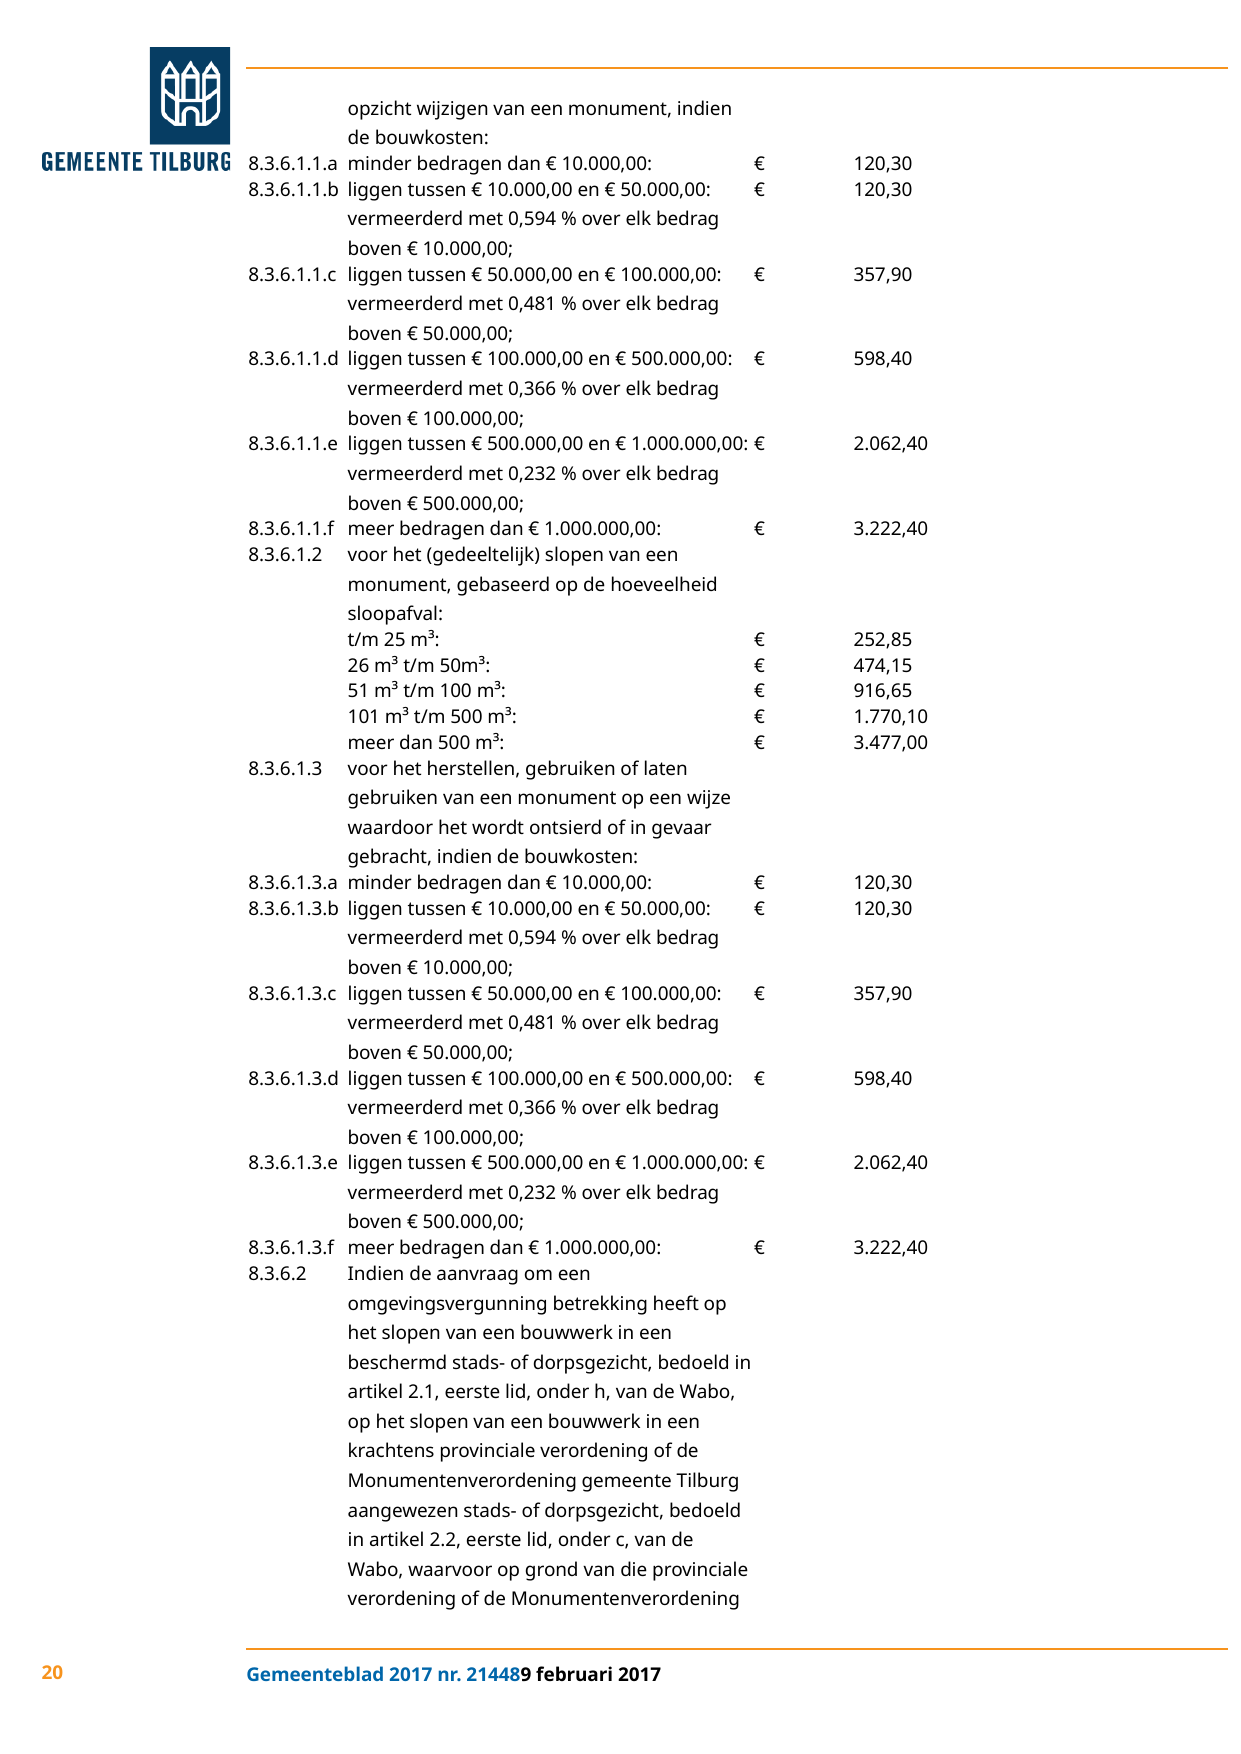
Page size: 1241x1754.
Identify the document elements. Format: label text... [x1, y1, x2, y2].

table_cell 598,40 [853, 346, 1052, 431]
table_cell 252,85 [853, 626, 1052, 652]
table_cell € [754, 1150, 853, 1234]
picture [41, 47, 231, 172]
table_cell € [754, 652, 853, 677]
table_cell 3.222,40 [853, 515, 1052, 541]
table_cell 3.222,40 [853, 1235, 1052, 1260]
table_cell opzicht wijzigen van een monument, indien de bouwkosten: [348, 95, 754, 150]
table_cell 357,90 [853, 261, 1052, 346]
table_cell € [754, 626, 853, 652]
table_cell [853, 95, 1052, 150]
table_cell 598,40 [853, 1065, 1052, 1149]
table_cell € [754, 1235, 853, 1260]
table_cell [248, 703, 347, 729]
table_cell voor het (gedeeltelijk) slopen van een monument, gebaseerd op de hoeveelheid sloopafval: [348, 541, 754, 626]
table_cell 916,65 [853, 678, 1052, 703]
table_cell meer bedragen dan € 1.000.000,00: [348, 515, 754, 541]
table_cell € [754, 176, 853, 261]
table_cell Indien de aanvraag om een omgevingsvergunning betrekking heeft op het slopen van een bouwwerk in een beschermd stads- of dorpsgezicht, bedoeld in artikel 2.1, eerste lid, onder h, van de Wabo, op het slopen van een bouwwerk in een krachtens provinciale verordening of de Monumentenverordening gemeente Tilburg aangewezen stads- of dorpsgezicht, bedoeld in artikel 2.2, eerste lid, onder c, van de Wabo, waarvoor op grond van die provinciale verordening of de Monumentenverordening [348, 1260, 754, 1611]
table_cell 8.3.6.1.2 [248, 541, 347, 626]
table_cell 120,30 [853, 150, 1052, 176]
table_cell € [754, 703, 853, 729]
table_cell € [754, 729, 853, 755]
table_cell 51 m³ t/m 100 m³: [348, 678, 754, 703]
table_cell € [754, 346, 853, 431]
table_cell 8.3.6.1.3.d [248, 1065, 347, 1149]
table_cell [754, 95, 853, 150]
table_cell 101 m³ t/m 500 m³: [348, 703, 754, 729]
table_cell [853, 755, 1052, 869]
table_cell 8.3.6.1.1.b [248, 176, 347, 261]
table_cell [248, 678, 347, 703]
table_cell 8.3.6.2 [248, 1260, 347, 1611]
table_cell € [754, 869, 853, 895]
table_cell meer dan 500 m³: [348, 729, 754, 755]
table_cell 8.3.6.1.3 [248, 755, 347, 869]
table_cell 2.062,40 [853, 1150, 1052, 1234]
table_cell 2.062,40 [853, 431, 1052, 515]
table_cell liggen tussen € 100.000,00 en € 500.000,00: vermeerderd met 0,366 % over elk bedrag boven € 100.000,00; [348, 1065, 754, 1149]
table_cell 474,15 [853, 652, 1052, 677]
table_cell [754, 1260, 853, 1611]
table_cell [754, 755, 853, 869]
table_cell [853, 541, 1052, 626]
table_cell liggen tussen € 500.000,00 en € 1.000.000,00: vermeerderd met 0,232 % over elk bedrag boven € 500.000,00; [348, 431, 754, 515]
table_cell [248, 729, 347, 755]
table_cell 26 m³ t/m 50m³: [348, 652, 754, 677]
table_cell minder bedragen dan € 10.000,00: [348, 869, 754, 895]
table_cell 8.3.6.1.3.f [248, 1235, 347, 1260]
table_cell liggen tussen € 50.000,00 en € 100.000,00: vermeerderd met 0,481 % over elk bedrag boven € 50.000,00; [348, 261, 754, 346]
table_cell minder bedragen dan € 10.000,00: [348, 150, 754, 176]
table_cell 120,30 [853, 895, 1052, 980]
table_cell [248, 652, 347, 677]
table_cell 357,90 [853, 980, 1052, 1065]
table_cell t/m 25 m³: [348, 626, 754, 652]
table_cell 8.3.6.1.1.a [248, 150, 347, 176]
table_cell 1.770,10 [853, 703, 1052, 729]
table_cell 8.3.6.1.3.a [248, 869, 347, 895]
table_cell € [754, 261, 853, 346]
table_cell 8.3.6.1.1.d [248, 346, 347, 431]
table_cell 120,30 [853, 869, 1052, 895]
table_cell € [754, 678, 853, 703]
table_cell € [754, 515, 853, 541]
table_cell 8.3.6.1.3.b [248, 895, 347, 980]
table_cell 8.3.6.1.3.c [248, 980, 347, 1065]
table_cell liggen tussen € 500.000,00 en € 1.000.000,00: vermeerderd met 0,232 % over elk bedrag boven € 500.000,00; [348, 1150, 754, 1234]
table_cell 8.3.6.1.3.e [248, 1150, 347, 1234]
table_cell liggen tussen € 10.000,00 en € 50.000,00: vermeerderd met 0,594 % over elk bedrag boven € 10.000,00; [348, 176, 754, 261]
table_cell 3.477,00 [853, 729, 1052, 755]
table_cell [754, 541, 853, 626]
table_cell liggen tussen € 10.000,00 en € 50.000,00: vermeerderd met 0,594 % over elk bedrag boven € 10.000,00; [348, 895, 754, 980]
table_cell meer bedragen dan € 1.000.000,00: [348, 1235, 754, 1260]
table_cell € [754, 980, 853, 1065]
table_cell € [754, 895, 853, 980]
table_cell [248, 95, 347, 150]
table_cell 8.3.6.1.1.f [248, 515, 347, 541]
table_cell 8.3.6.1.1.c [248, 261, 347, 346]
table_cell [248, 626, 347, 652]
table_cell voor het herstellen, gebruiken of laten gebruiken van een monument op een wijze waardoor het wordt ontsierd of in gevaar gebracht, indien de bouwkosten: [348, 755, 754, 869]
table_cell € [754, 150, 853, 176]
table_cell € [754, 1065, 853, 1149]
table_cell 8.3.6.1.1.e [248, 431, 347, 515]
table_cell [853, 1260, 1052, 1611]
table_cell liggen tussen € 50.000,00 en € 100.000,00: vermeerderd met 0,481 % over elk bedrag boven € 50.000,00; [348, 980, 754, 1065]
table_cell 120,30 [853, 176, 1052, 261]
table_cell liggen tussen € 100.000,00 en € 500.000,00: vermeerderd met 0,366 % over elk bedrag boven € 100.000,00; [348, 346, 754, 431]
table_cell € [754, 431, 853, 515]
